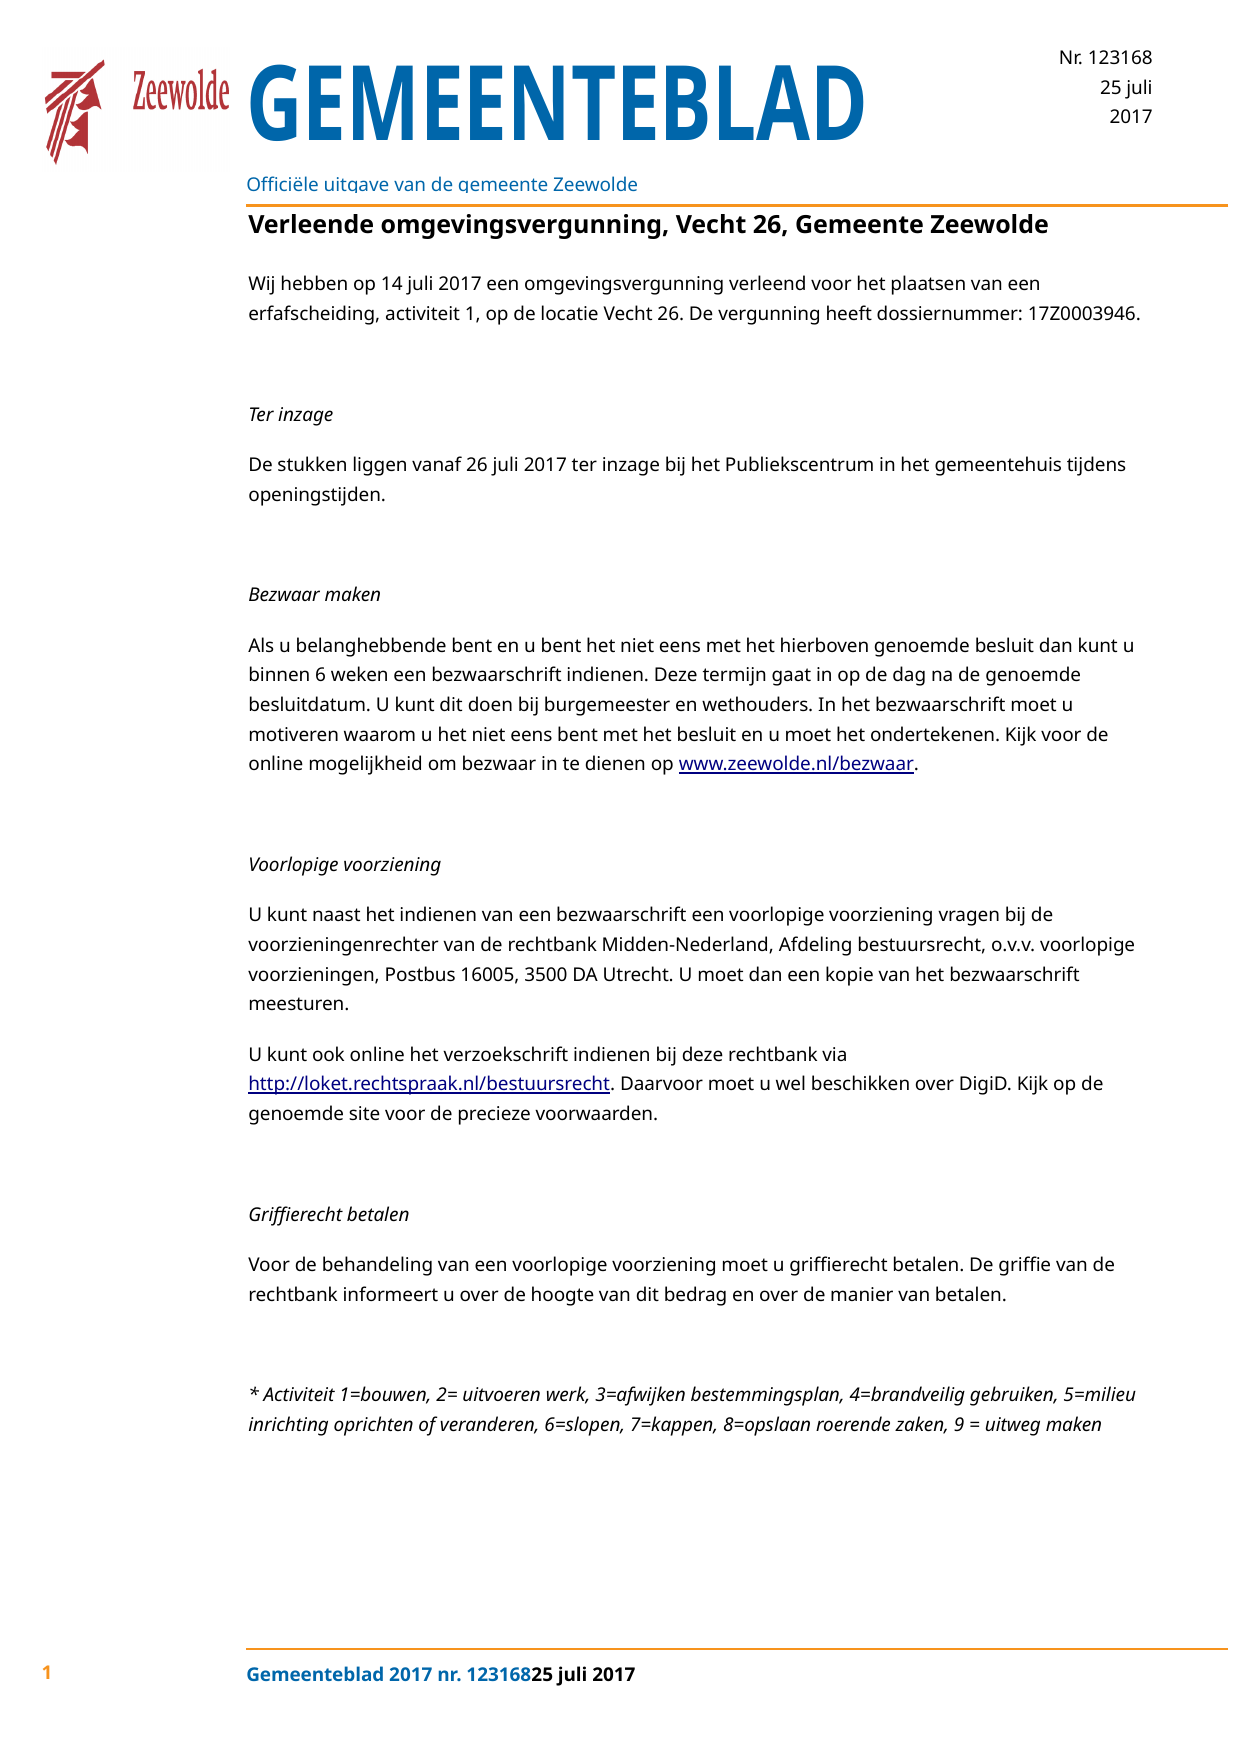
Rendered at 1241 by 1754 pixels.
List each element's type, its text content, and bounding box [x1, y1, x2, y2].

text Verleende omgevingsvergunning, Vecht 26, Gemeente Zeewolde [248, 207, 1152, 241]
text Als u belanghebbende bent en u bent het niet eens met het hierboven genoemde besluit dan kunt u binnen 6 weken een bezwaarschrift indienen. Deze termijn gaat in op de dag na de genoemde besluitdatum. U kunt dit doen bij burgemeester en wethouders. In het bezwaarschrift moet u motiveren waarom u het niet eens bent met het besluit en u moet het ondertekenen. Kijk voor de online mogelijkheid om bezwaar in te dienen op www.zeewolde.nl/bezwaar. [248, 632, 1152, 776]
text Ter inzage [248, 401, 1152, 426]
text Voor de behandeling van een voorlopige voorziening moet u griffierecht betalen. De griffie van de rechtbank informeert u over de hoogte van dit bedrag en over de manier van betalen. [248, 1251, 1152, 1306]
text Bezwaar maken [248, 582, 1152, 607]
text Voorlopige voorziening [248, 851, 1152, 877]
text Wij hebben op 14 juli 2017 een omgevingsvergunning verleend voor het plaatsen van een erfafscheiding, activiteit 1, op de locatie Vecht 26. De vergunning heeft dossiernummer: 17Z0003946. [248, 270, 1152, 326]
text U kunt ook online het verzoekschrift indienen bij deze rechtbank via http://loket.rechtspraak.nl/bestuursrecht. Daarvoor moet u wel beschikken over DigiD. Kijk op de genoemde site voor de precieze voorwaarden. [248, 1041, 1152, 1126]
text * Activiteit 1=bouwen, 2= uitvoeren werk, 3=afwijken bestemmingsplan, 4=brandveilig gebruiken, 5=milieu inrichting oprichten of veranderen, 6=slopen, 7=kappen, 8=opslaan roerende zaken, 9 = uitweg maken [248, 1382, 1152, 1437]
picture [41, 47, 231, 172]
text U kunt naast het indienen van een bezwaarschrift een voorlopige voorziening vragen bij de voorzieningenrechter van de rechtbank Midden-Nederland, Afdeling bestuursrecht, o.v.v. voorlopige voorzieningen, Postbus 16005, 3500 DA Utrecht. U moet dan een kopie van het bezwaarschrift meesturen. [248, 902, 1152, 1016]
text Griffierecht betalen [248, 1201, 1152, 1226]
text De stukken liggen vanaf 26 juli 2017 ter inzage bij het Publiekscentrum in het gemeentehuis tijdens openingstijden. [248, 451, 1152, 506]
